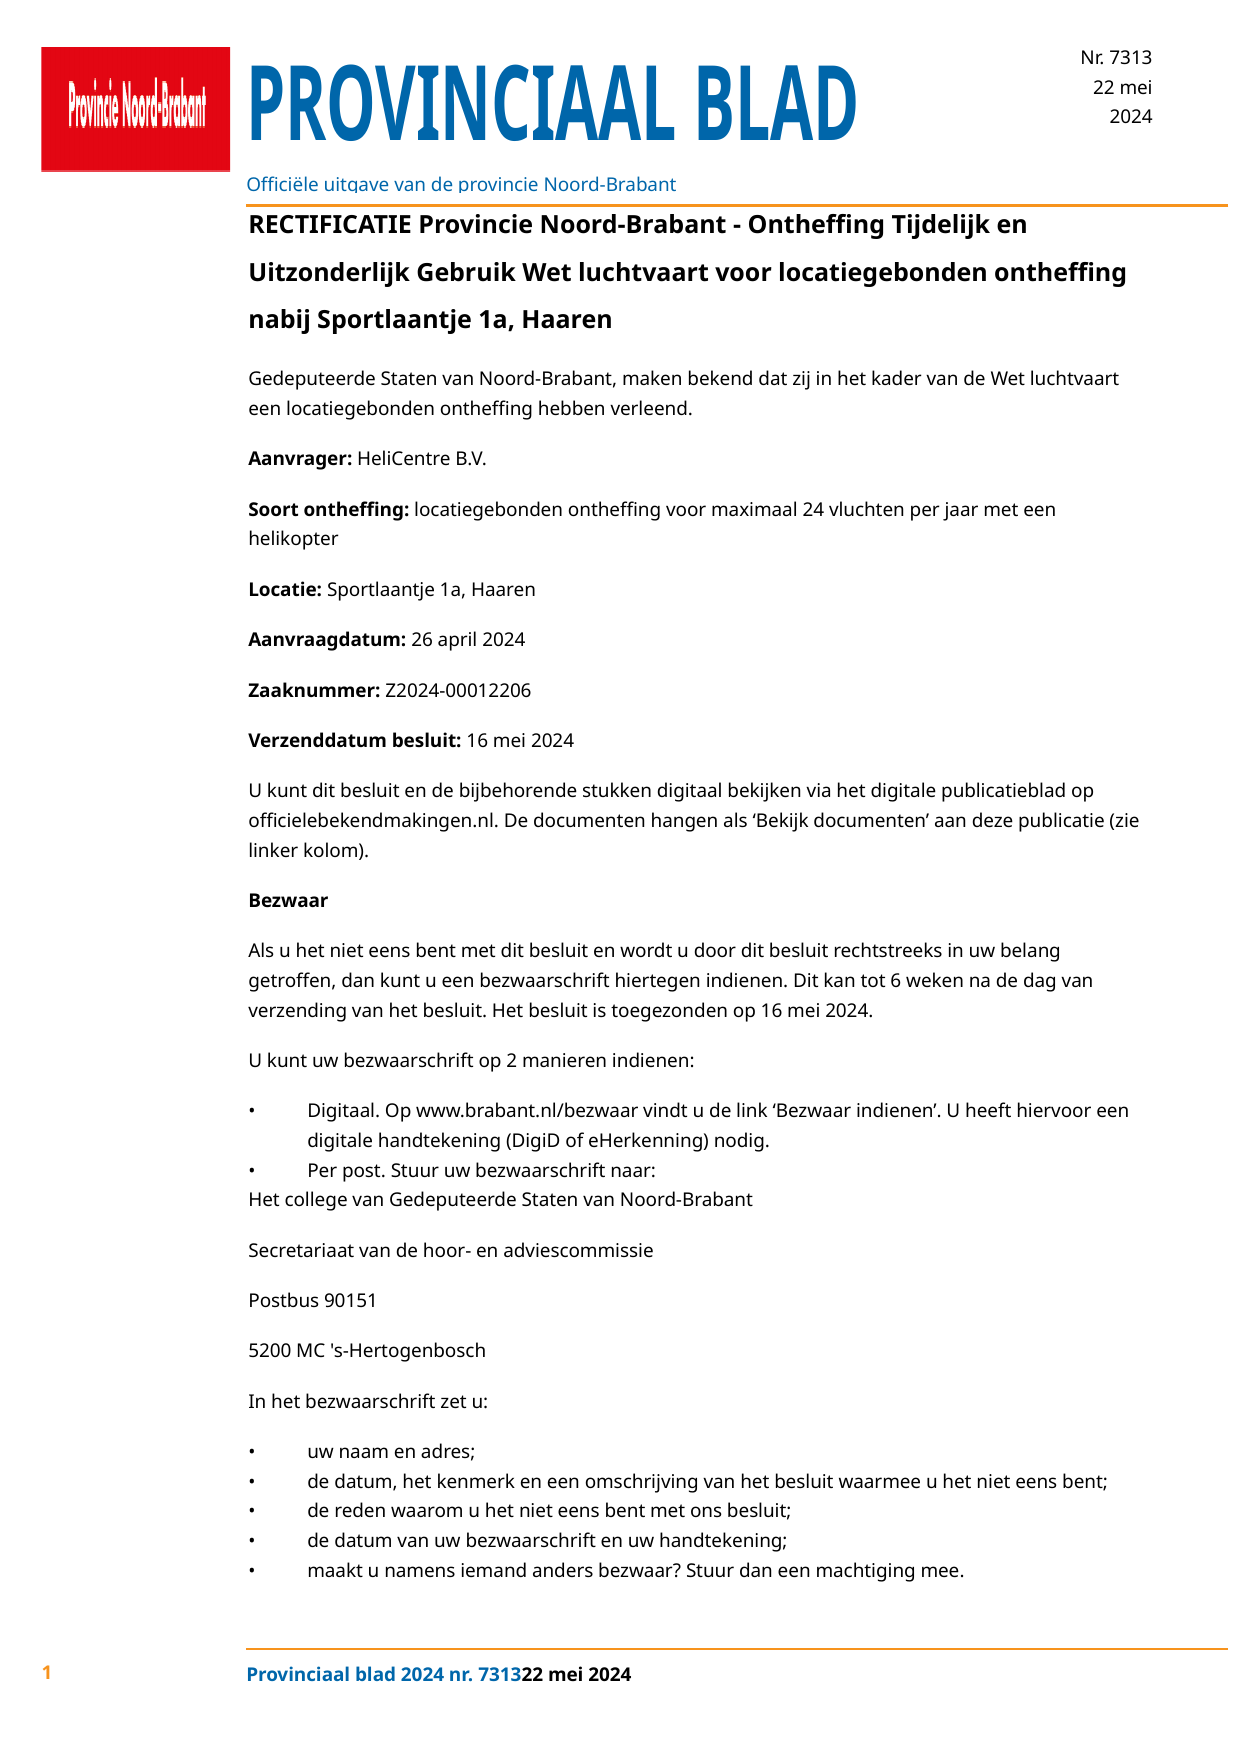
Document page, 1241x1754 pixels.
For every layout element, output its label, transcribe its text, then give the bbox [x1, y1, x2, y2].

text Aanvraagdatum: 26 april 2024 [248, 626, 1152, 652]
text U kunt dit besluit en de bijbehorende stukken digitaal bekijken via het digitale publicatieblad op officielebekendmakingen.nl. De documenten hangen als ‘Bekijk documenten’ aan deze publicatie (zie linker kolom). [248, 778, 1152, 862]
list uw naam en adres; [248, 1438, 1152, 1464]
text Soort ontheffing: locatiegebonden ontheffing voor maximaal 24 vluchten per jaar met een helikopter [248, 496, 1152, 551]
text Secretariaat van de hoor- en adviescommissie [248, 1237, 1152, 1262]
picture [41, 47, 231, 172]
text RECTIFICATIE Provincie Noord-Brabant - Ontheffing Tijdelijk en Uitzonderlijk Gebruik Wet luchtvaart voor locatiegebonden ontheffing nabij Sportlaantje 1a, Haaren [248, 207, 1152, 336]
list maakt u namens iemand anders bezwaar? Stuur dan een machtiging mee. [248, 1557, 1152, 1582]
list Per post. Stuur uw bezwaarschrift naar: [248, 1157, 1152, 1182]
list Digitaal. Op www.brabant.nl/bezwaar vindt u de link ‘Bezwaar indienen’. U heeft hiervoor een digitale handtekening (DigiD of eHerkenning) nodig. [248, 1098, 1152, 1153]
list de reden waarom u het niet eens bent met ons besluit; [248, 1498, 1152, 1523]
text Postbus 90151 [248, 1287, 1152, 1313]
list de datum van uw bezwaarschrift en uw handtekening; [248, 1527, 1152, 1553]
text Verzenddatum besluit: 16 mei 2024 [248, 727, 1152, 753]
text U kunt uw bezwaarschrift op 2 manieren indienen: [248, 1047, 1152, 1073]
text Zaaknummer: Z2024-00012206 [248, 677, 1152, 702]
text Locatie: Sportlaantje 1a, Haaren [248, 576, 1152, 602]
list de datum, het kenmerk en een omschrijving van het besluit waarmee u het niet eens bent; [248, 1468, 1152, 1494]
text Aanvrager: HeliCentre B.V. [248, 446, 1152, 471]
text Bezwaar [248, 887, 1152, 913]
text Het college van Gedeputeerde Staten van Noord-Brabant [248, 1186, 1152, 1212]
text In het bezwaarschrift zet u: [248, 1388, 1152, 1414]
text Gedeputeerde Staten van Noord-Brabant, maken bekend dat zij in het kader van de Wet luchtvaart een locatiegebonden ontheffing hebben verleend. [248, 366, 1152, 421]
text 5200 MC 's‑Hertogenbosch [248, 1338, 1152, 1363]
text Als u het niet eens bent met dit besluit en wordt u door dit besluit rechtstreeks in uw belang getroffen, dan kunt u een bezwaarschrift hiertegen indienen. Dit kan tot 6 weken na de dag van verzending van het besluit. Het besluit is toegezonden op 16 mei 2024. [248, 938, 1152, 1022]
